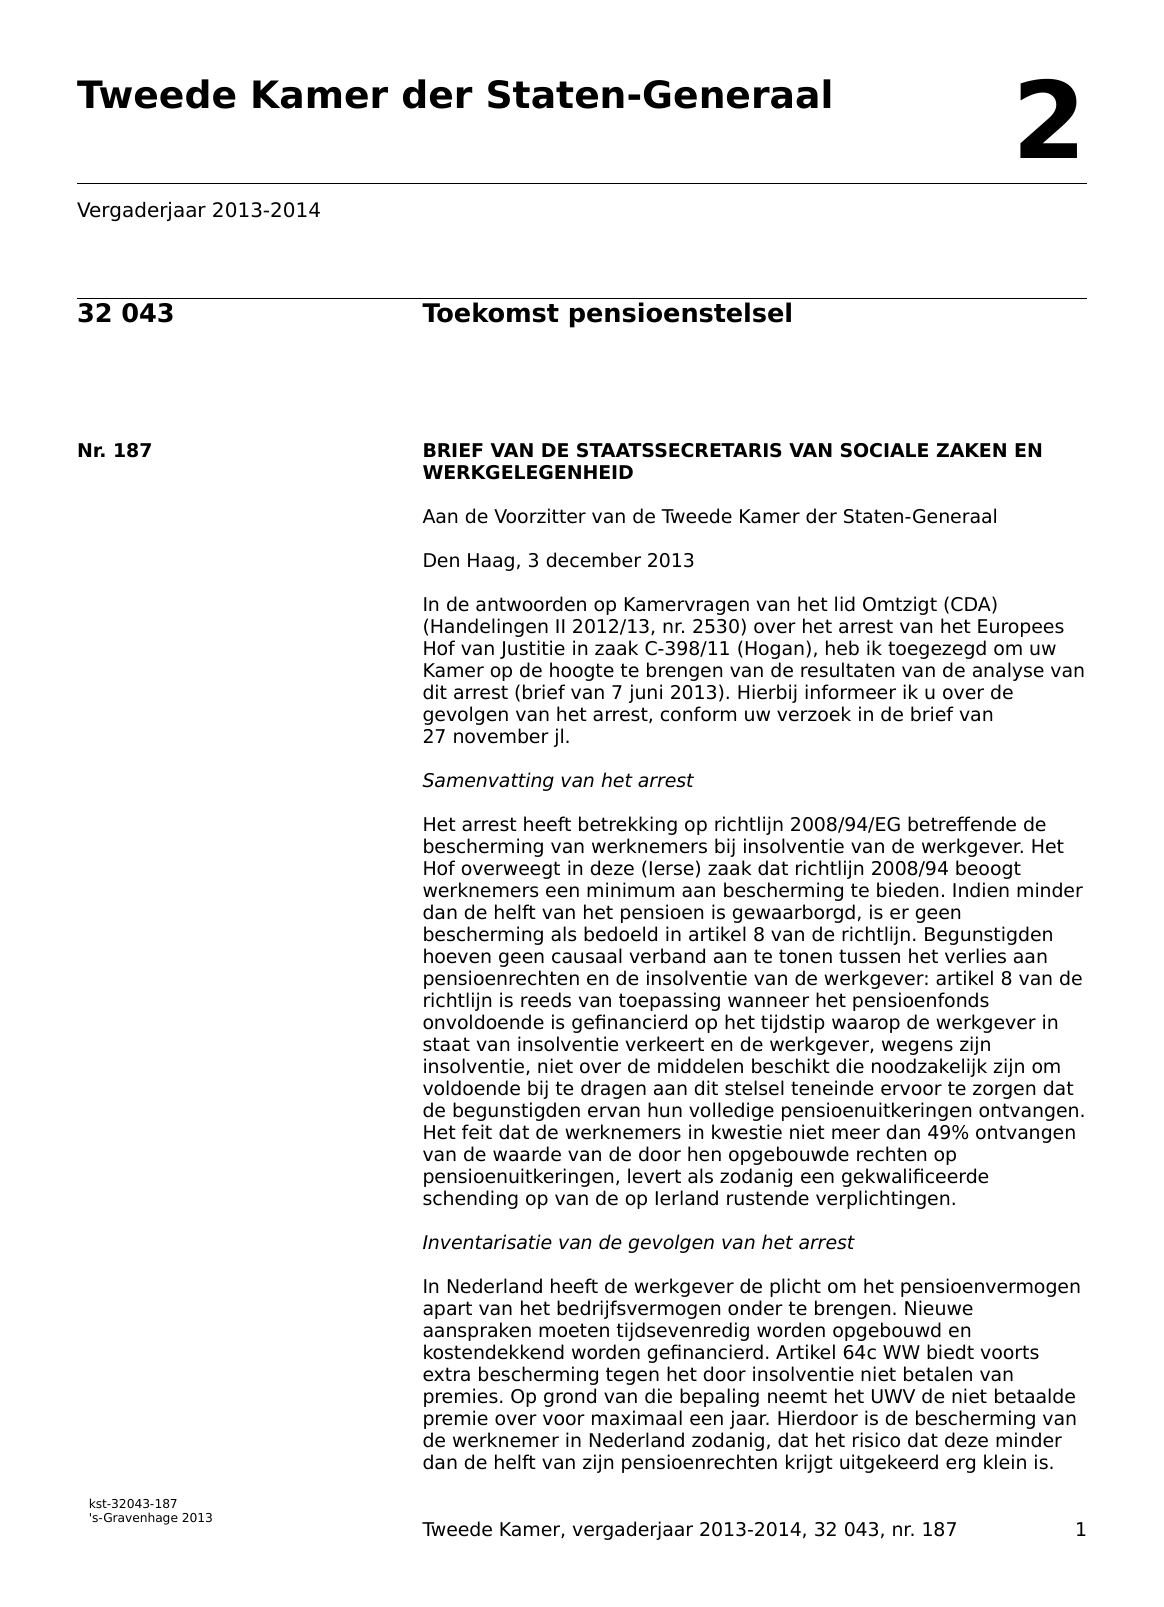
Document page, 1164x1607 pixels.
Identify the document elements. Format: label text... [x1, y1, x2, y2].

subtitle Inventarisatie van de gevolgen van het arrest [422, 1232, 1087, 1254]
subtitle 32 043 Toekomst pensioenstelsel [77, 299, 1087, 329]
text In de antwoorden op Kamervragen van het lid Omtzigt (CDA) (Handelingen II 2012/13, nr. 2530) over het arrest van het Europees Hof van Justitie in zaak C-398/11 (Hogan), heb ik toegezegd om uw Kamer op de hoogte te brengen van de resultaten van de analyse van dit arrest (brief van 7 juni 2013). Hierbij informeer ik u over de gevolgen van het arrest, conform uw verzoek in de brief van 27 november jl. [422, 594, 1087, 748]
table_header Tweede Kamer der Staten-Generaal [77, 59, 886, 183]
subtitle Samenvatting van het arrest [422, 770, 1087, 792]
subtitle Nr. 187 BRIEF VAN DE STAATSSECRETARIS VAN SOCIALE ZAKEN EN WERKGELEGENHEID [77, 440, 1087, 484]
text 's-Gravenhage 2013 [88, 1511, 323, 1525]
text Het arrest heeft betrekking op richtlijn 2008/94/EG betreffende de bescherming van werknemers bij insolventie van de werkgever. Het Hof overweegt in deze (Ierse) zaak dat richtlijn 2008/94 beoogt werknemers een minimum aan bescherming te bieden. Indien minder dan de helft van het pensioen is gewaarborgd, is er geen bescherming als bedoeld in artikel 8 van de richtlijn. Begunstigden hoeven geen causaal verband aan te tonen tussen het verlies aan pensioenrechten en de insolventie van de werkgever: artikel 8 van de richtlijn is reeds van toepassing wanneer het pensioenfonds onvoldoende is gefinancierd op het tijdstip waarop de werkgever in staat van insolventie verkeert en de werkgever, wegens zijn insolventie, niet over de middelen beschikt die noodzakelijk zijn om voldoende bij te dragen aan dit stelsel teneinde ervoor te zorgen dat de begunstigden ervan hun volledige pensioenuitkeringen ontvangen. Het feit dat de werknemers in kwestie niet meer dan 49% ontvangen van de waarde van de door hen opgebouwde rechten op pensioenuitkeringen, levert als zodanig een gekwalificeerde schending op van de op Ierland rustende verplichtingen. [422, 814, 1087, 1210]
text Den Haag, 3 december 2013 [422, 550, 1087, 572]
text kst-32043-187 [88, 1497, 323, 1511]
text Aan de Voorzitter van de Tweede Kamer der Staten-Generaal [422, 506, 1087, 528]
text In Nederland heeft de werkgever de plicht om het pensioenvermogen apart van het bedrijfsvermogen onder te brengen. Nieuwe aanspraken moeten tijdsevenredig worden opgebouwd en kostendekkend worden gefinancierd. Artikel 64c WW biedt voorts extra bescherming tegen het door insolventie niet betalen van premies. Op grond van die bepaling neemt het UWV de niet betaalde premie over voor maximaal een jaar. Hierdoor is de bescherming van de werknemer in Nederland zodanig, dat het risico dat deze minder dan de helft van zijn pensioenrechten krijgt uitgekeerd erg klein is. [422, 1276, 1087, 1474]
table_cell Vergaderjaar 2013-2014 [77, 184, 1087, 298]
table_header 2 [886, 59, 1087, 183]
